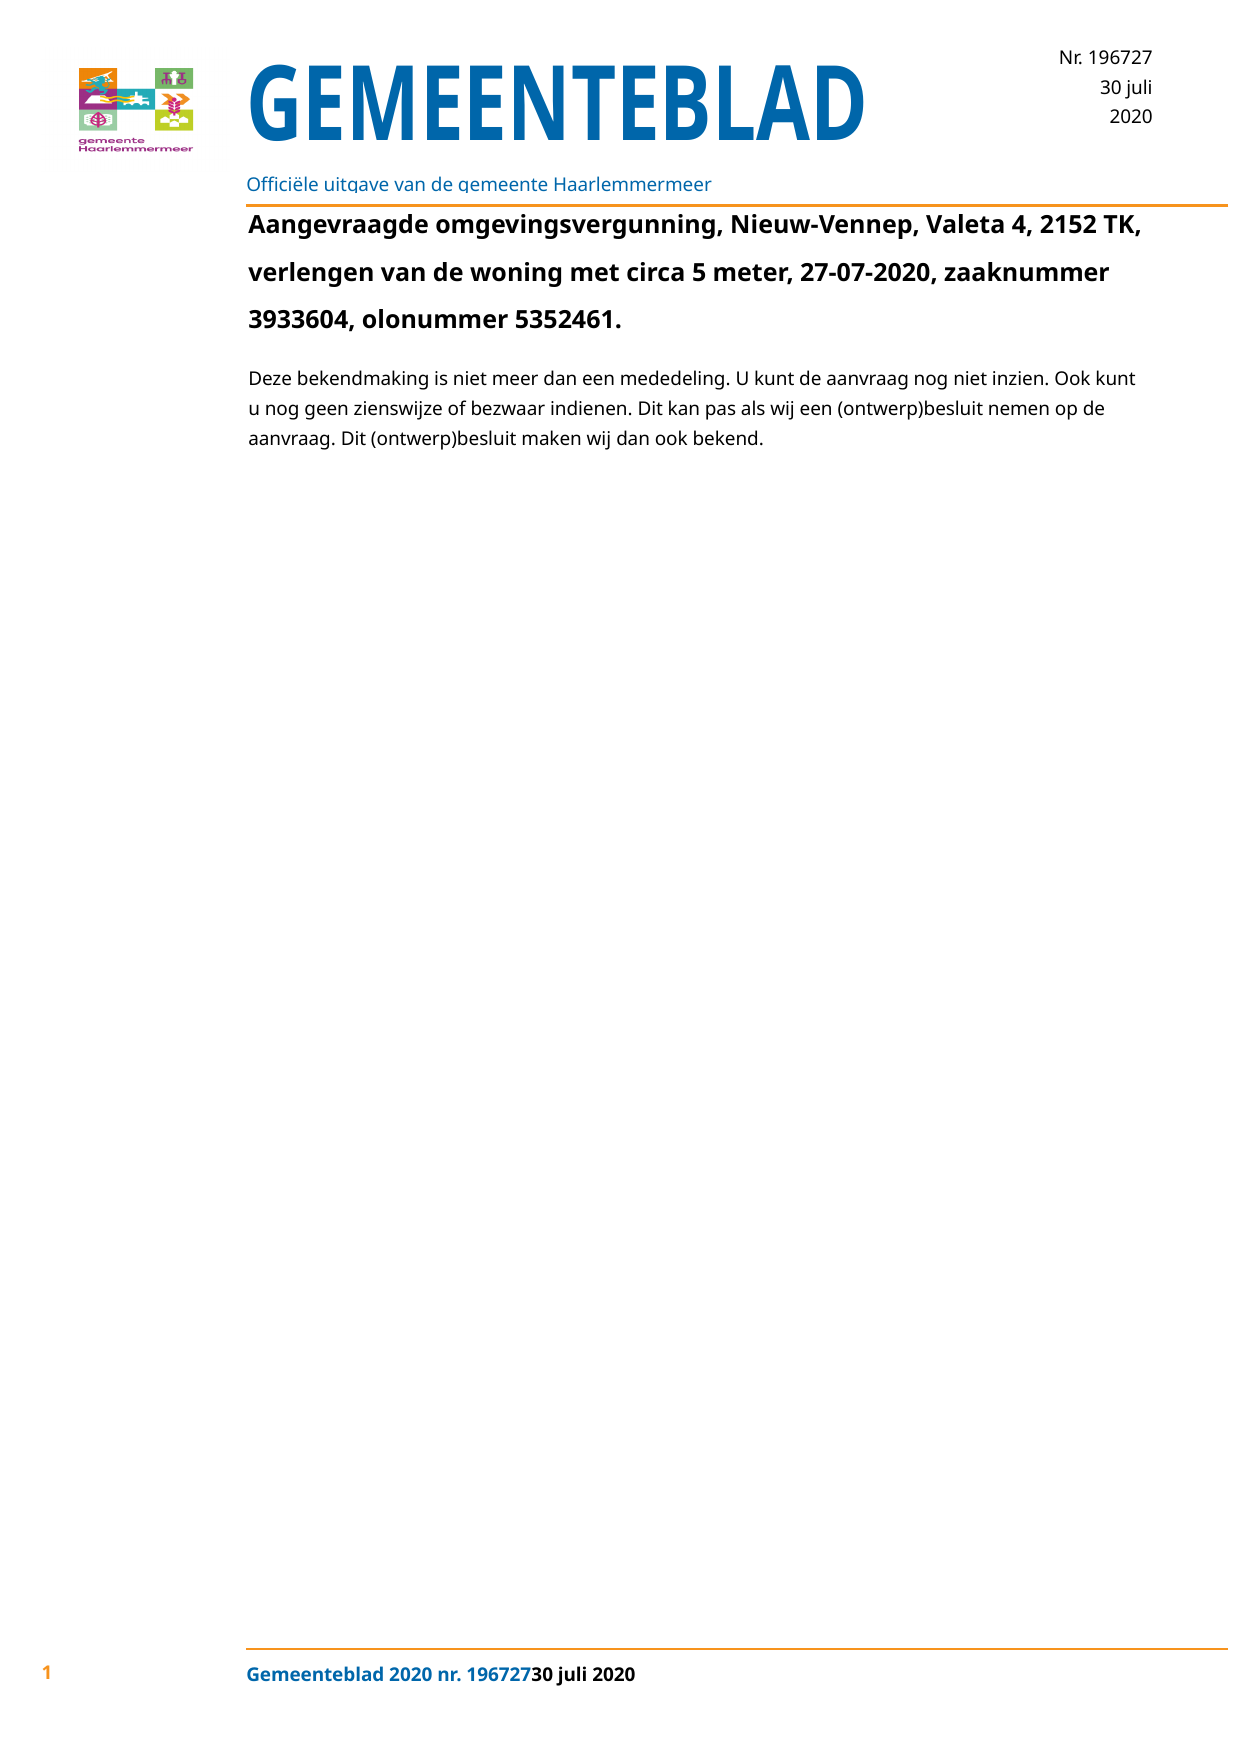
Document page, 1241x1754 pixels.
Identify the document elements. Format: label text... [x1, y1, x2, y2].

text Aangevraagde omgevingsvergunning, Nieuw-Vennep, Valeta 4, 2152 TK, verlengen van de woning met circa 5 meter, 27-07-2020, zaaknummer 3933604, olonummer 5352461. [248, 207, 1152, 336]
text Deze bekendmaking is niet meer dan een mededeling. U kunt de aanvraag nog niet inzien. Ook kunt u nog geen zienswijze of bezwaar indienen. Dit kan pas als wij een (ontwerp)besluit nemen op de aanvraag. Dit (ontwerp)besluit maken wij dan ook bekend. [248, 366, 1152, 450]
picture [41, 47, 231, 172]
